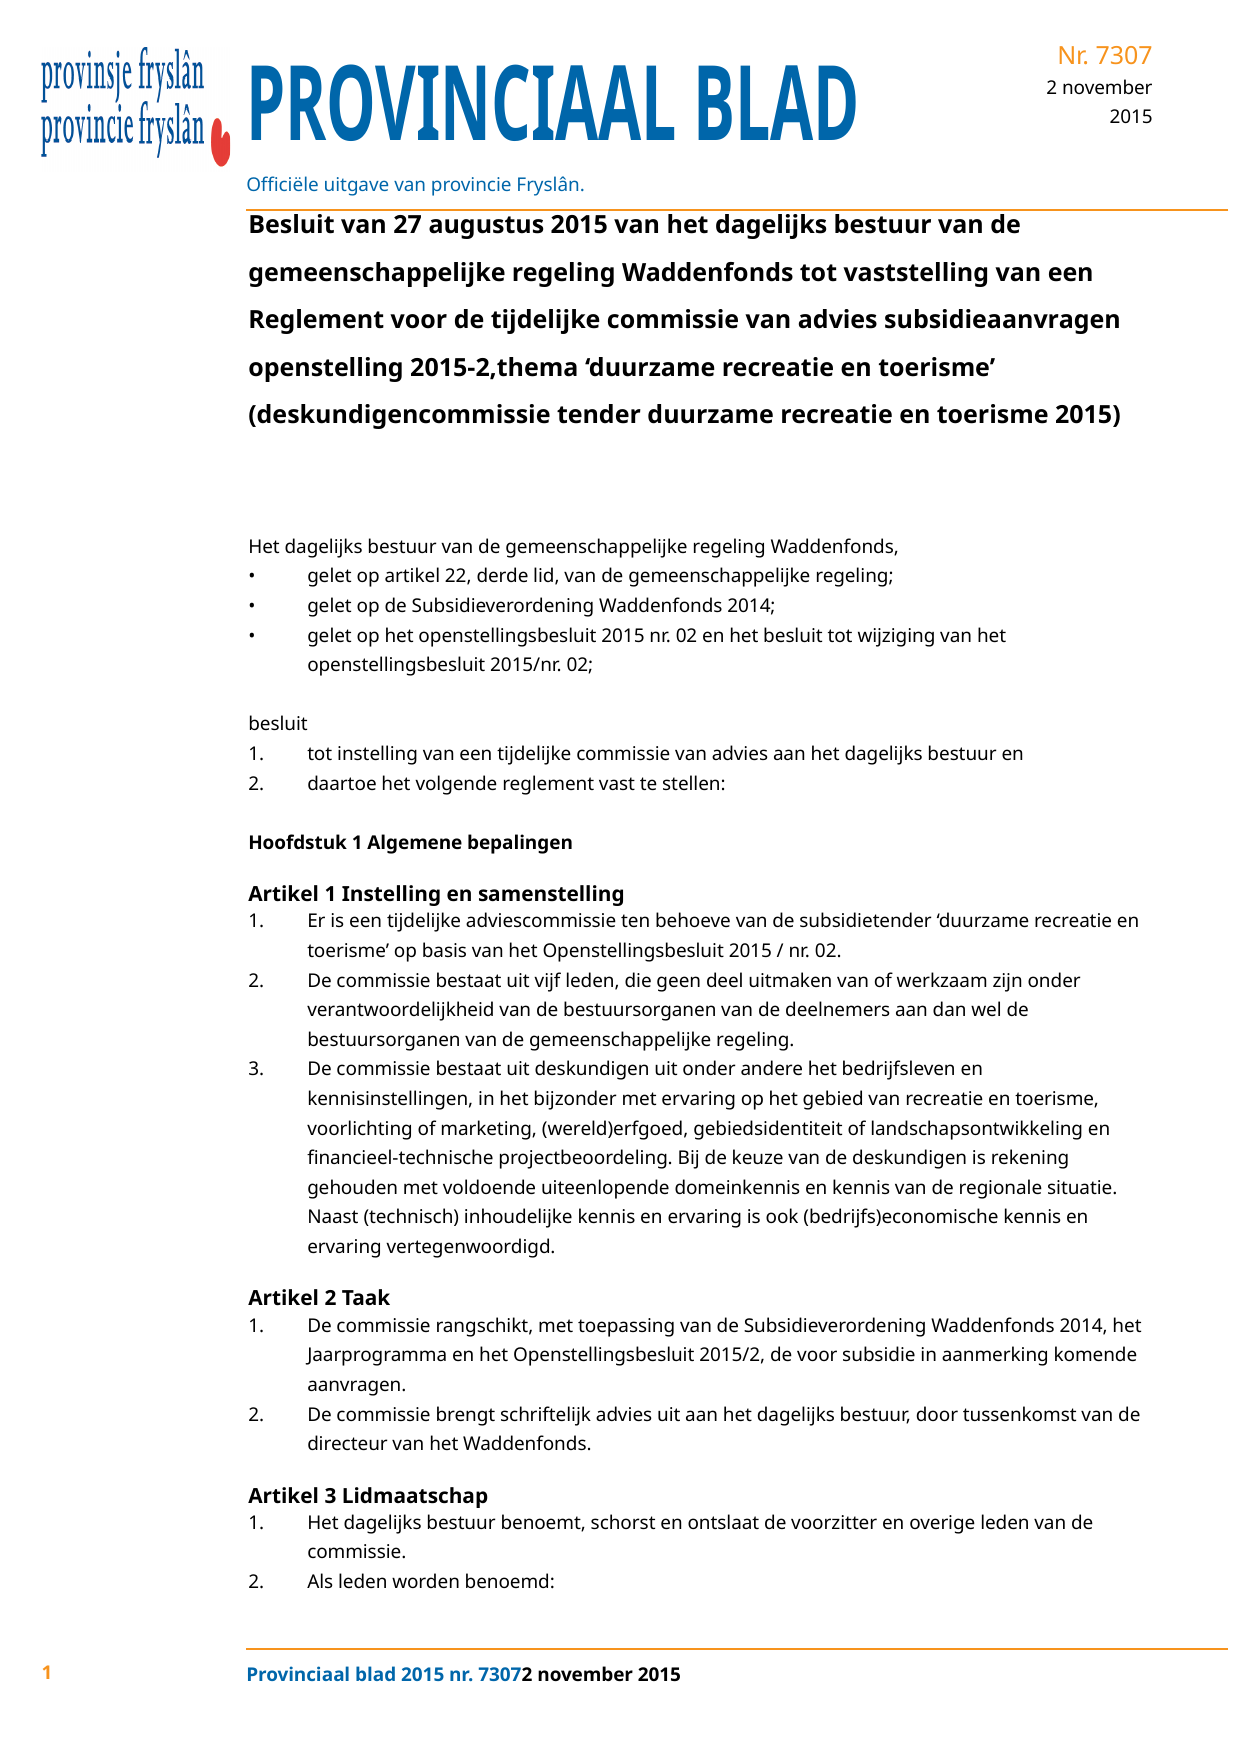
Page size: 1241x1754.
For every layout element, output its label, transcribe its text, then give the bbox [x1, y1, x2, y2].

list tot instelling van een tijdelijke commissie van advies aan het dagelijks bestuur en [248, 740, 1152, 766]
text Artikel 3 Lidmaatschap [248, 1481, 1152, 1509]
list gelet op de Subsidieverordening Waddenfonds 2014; [248, 592, 1152, 618]
list De commissie rangschikt, met toepassing van de Subsidieverordening Waddenfonds 2014, het Jaarprogramma en het Openstellingsbesluit 2015/2, de voor subsidie in aanmerking komende aanvragen. [248, 1312, 1152, 1397]
list gelet op artikel 22, derde lid, van de gemeenschappelijke regeling; [248, 563, 1152, 588]
list daartoe het volgende reglement vast te stellen: [248, 770, 1152, 795]
list De commissie bestaat uit deskundigen uit onder andere het bedrijfsleven en kennisinstellingen, in het bijzonder met ervaring op het gebied van recreatie en toerisme, voorlichting of marketing, (wereld)erfgoed, gebiedsidentiteit of landschapsontwikkeling en financieel-technische projectbeoordeling. Bij de keuze van de deskundigen is rekening gehouden met voldoende uiteenlopende domeinkennis en kennis van de regionale situatie. Naast (technisch) inhoudelijke kennis en ervaring is ook (bedrijfs)economische kennis en ervaring vertegenwoordigd. [248, 1056, 1152, 1259]
text Hoofdstuk 1 Algemene bepalingen [248, 829, 1152, 854]
list Er is een tijdelijke adviescommissie ten behoeve van de subsidietender ‘duurzame recreatie en toerisme’ op basis van het Openstellingsbesluit 2015 / nr. 02. [248, 908, 1152, 963]
text besluit [248, 711, 1152, 736]
text Artikel 1 Instelling en samenstelling [248, 879, 1152, 908]
text Het dagelijks bestuur van de gemeenschappelijke regeling Waddenfonds, [248, 533, 1152, 559]
list De commissie brengt schriftelijk advies uit aan het dagelijks bestuur, door tussenkomst van de directeur van het Waddenfonds. [248, 1401, 1152, 1456]
list Het dagelijks bestuur benoemt, schorst en ontslaat de voorzitter en overige leden van de commissie. [248, 1509, 1152, 1564]
list De commissie bestaat uit vijf leden, die geen deel uitmaken van of werkzaam zijn onder verantwoordelijkheid van de bestuursorganen van de deelnemers aan dan wel de bestuursorganen van de gemeenschappelijke regeling. [248, 967, 1152, 1052]
picture [41, 47, 231, 172]
text Besluit van 27 augustus 2015 van het dagelijks bestuur van de gemeenschappelijke regeling Waddenfonds tot vaststelling van een Reglement voor de tijdelijke commissie van advies subsidieaanvragen openstelling 2015-2,thema ‘duurzame recreatie en toerisme’ (deskundigencommissie tender duurzame recreatie en toerisme 2015) [248, 211, 1152, 431]
text Artikel 2 Taak [248, 1283, 1152, 1312]
list Als leden worden benoemd: [248, 1568, 1152, 1594]
list gelet op het openstellingsbesluit 2015 nr. 02 en het besluit tot wijziging van het openstellingsbesluit 2015/nr. 02; [248, 622, 1152, 677]
